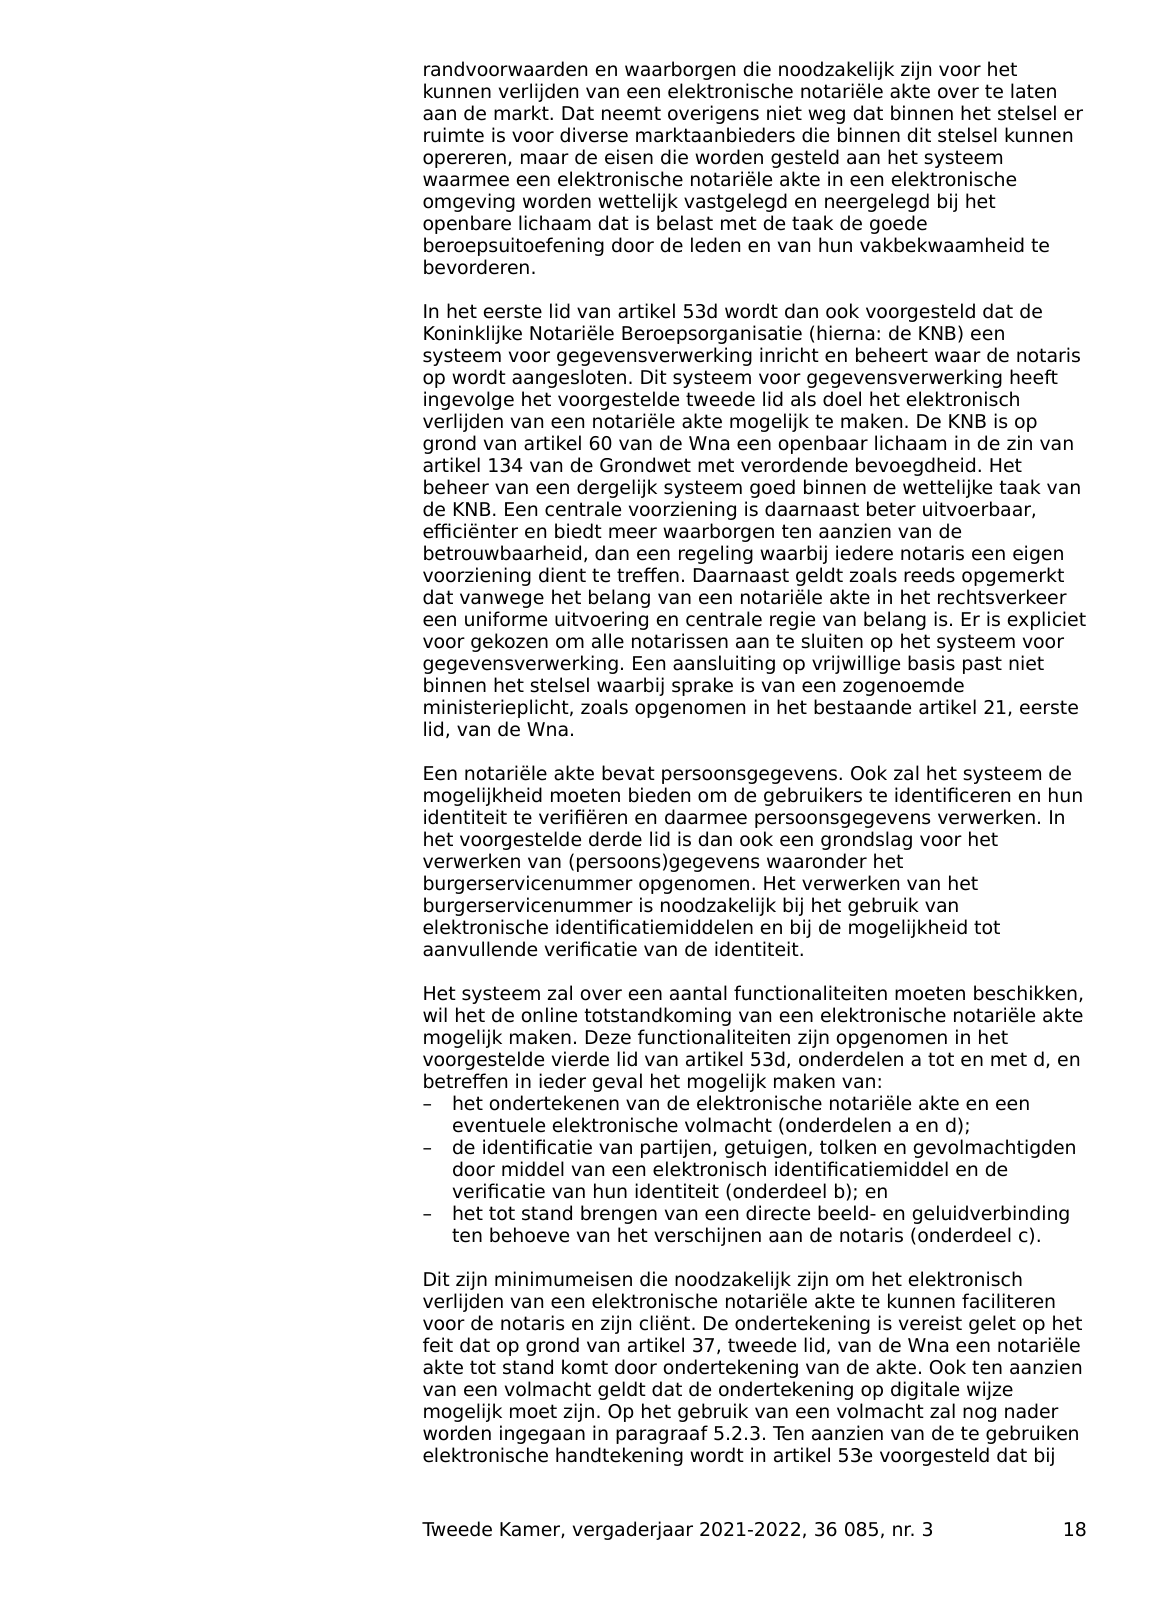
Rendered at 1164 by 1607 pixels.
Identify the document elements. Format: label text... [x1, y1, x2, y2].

text Het systeem zal over een aantal functionaliteiten moeten beschikken, wil het de online totstandkoming van een elektronische notariële akte mogelijk maken. Deze functionaliteiten zijn opgenomen in het voorgestelde vierde lid van artikel 53d, onderdelen a tot en met d, en betreffen in ieder geval het mogelijk maken van: [422, 983, 1087, 1093]
text Dit zijn minimumeisen die noodzakelijk zijn om het elektronisch verlijden van een elektronische notariële akte te kunnen faciliteren voor de notaris en zijn cliënt. De ondertekening is vereist gelet op het feit dat op grond van artikel 37, tweede lid, van de Wna een notariële akte tot stand komt door ondertekening van de akte. Ook ten aanzien van een volmacht geldt dat de ondertekening op digitale wijze mogelijk moet zijn. Op het gebruik van een volmacht zal nog nader worden ingegaan in paragraaf 5.2.3. Ten aanzien van de te gebruiken elektronische handtekening wordt in artikel 53e voorgesteld dat bij [422, 1269, 1087, 1467]
text In het eerste lid van artikel 53d wordt dan ook voorgesteld dat de Koninklijke Notariële Beroepsorganisatie (hierna: de KNB) een systeem voor gegevensverwerking inricht en beheert waar de notaris op wordt aangesloten. Dit systeem voor gegevensverwerking heeft ingevolge het voorgestelde tweede lid als doel het elektronisch verlijden van een notariële akte mogelijk te maken. De KNB is op grond van artikel 60 van de Wna een openbaar lichaam in de zin van artikel 134 van de Grondwet met verordende bevoegdheid. Het beheer van een dergelijk systeem goed binnen de wettelijke taak van de KNB. Een centrale voorziening is daarnaast beter uitvoerbaar, efficiënter en biedt meer waarborgen ten aanzien van de betrouwbaarheid, dan een regeling waarbij iedere notaris een eigen voorziening dient te treffen. Daarnaast geldt zoals reeds opgemerkt dat vanwege het belang van een notariële akte in het rechtsverkeer een uniforme uitvoering en centrale regie van belang is. Er is expliciet voor gekozen om alle notarissen aan te sluiten op het systeem voor gegevensverwerking. Een aansluiting op vrijwillige basis past niet binnen het stelsel waarbij sprake is van een zogenoemde ministerieplicht, zoals opgenomen in het bestaande artikel 21, eerste lid, van de Wna. [422, 301, 1087, 741]
text – het tot stand brengen van een directe beeld- en geluidverbinding ten behoeve van het verschijnen aan de notaris (onderdeel c). [422, 1203, 1087, 1247]
text – het ondertekenen van de elektronische notariële akte en een eventuele elektronische volmacht (onderdelen a en d); [422, 1093, 1087, 1137]
text Een notariële akte bevat persoonsgegevens. Ook zal het systeem de mogelijkheid moeten bieden om de gebruikers te identificeren en hun identiteit te verifiëren en daarmee persoonsgegevens verwerken. In het voorgestelde derde lid is dan ook een grondslag voor het verwerken van (persoons)gegevens waaronder het burgerservicenummer opgenomen. Het verwerken van het burgerservicenummer is noodzakelijk bij het gebruik van elektronische identificatiemiddelen en bij de mogelijkheid tot aanvullende verificatie van de identiteit. [422, 763, 1087, 961]
text – de identificatie van partijen, getuigen, tolken en gevolmachtigden door middel van een elektronisch identificatiemiddel en de verificatie van hun identiteit (onderdeel b); en [422, 1137, 1087, 1203]
text randvoorwaarden en waarborgen die noodzakelijk zijn voor het kunnen verlijden van een elektronische notariële akte over te laten aan de markt. Dat neemt overigens niet weg dat binnen het stelsel er ruimte is voor diverse marktaanbieders die binnen dit stelsel kunnen opereren, maar de eisen die worden gesteld aan het systeem waarmee een elektronische notariële akte in een elektronische omgeving worden wettelijk vastgelegd en neergelegd bij het openbare lichaam dat is belast met de taak de goede beroepsuitoefening door de leden en van hun vakbekwaamheid te bevorderen. [422, 59, 1087, 279]
